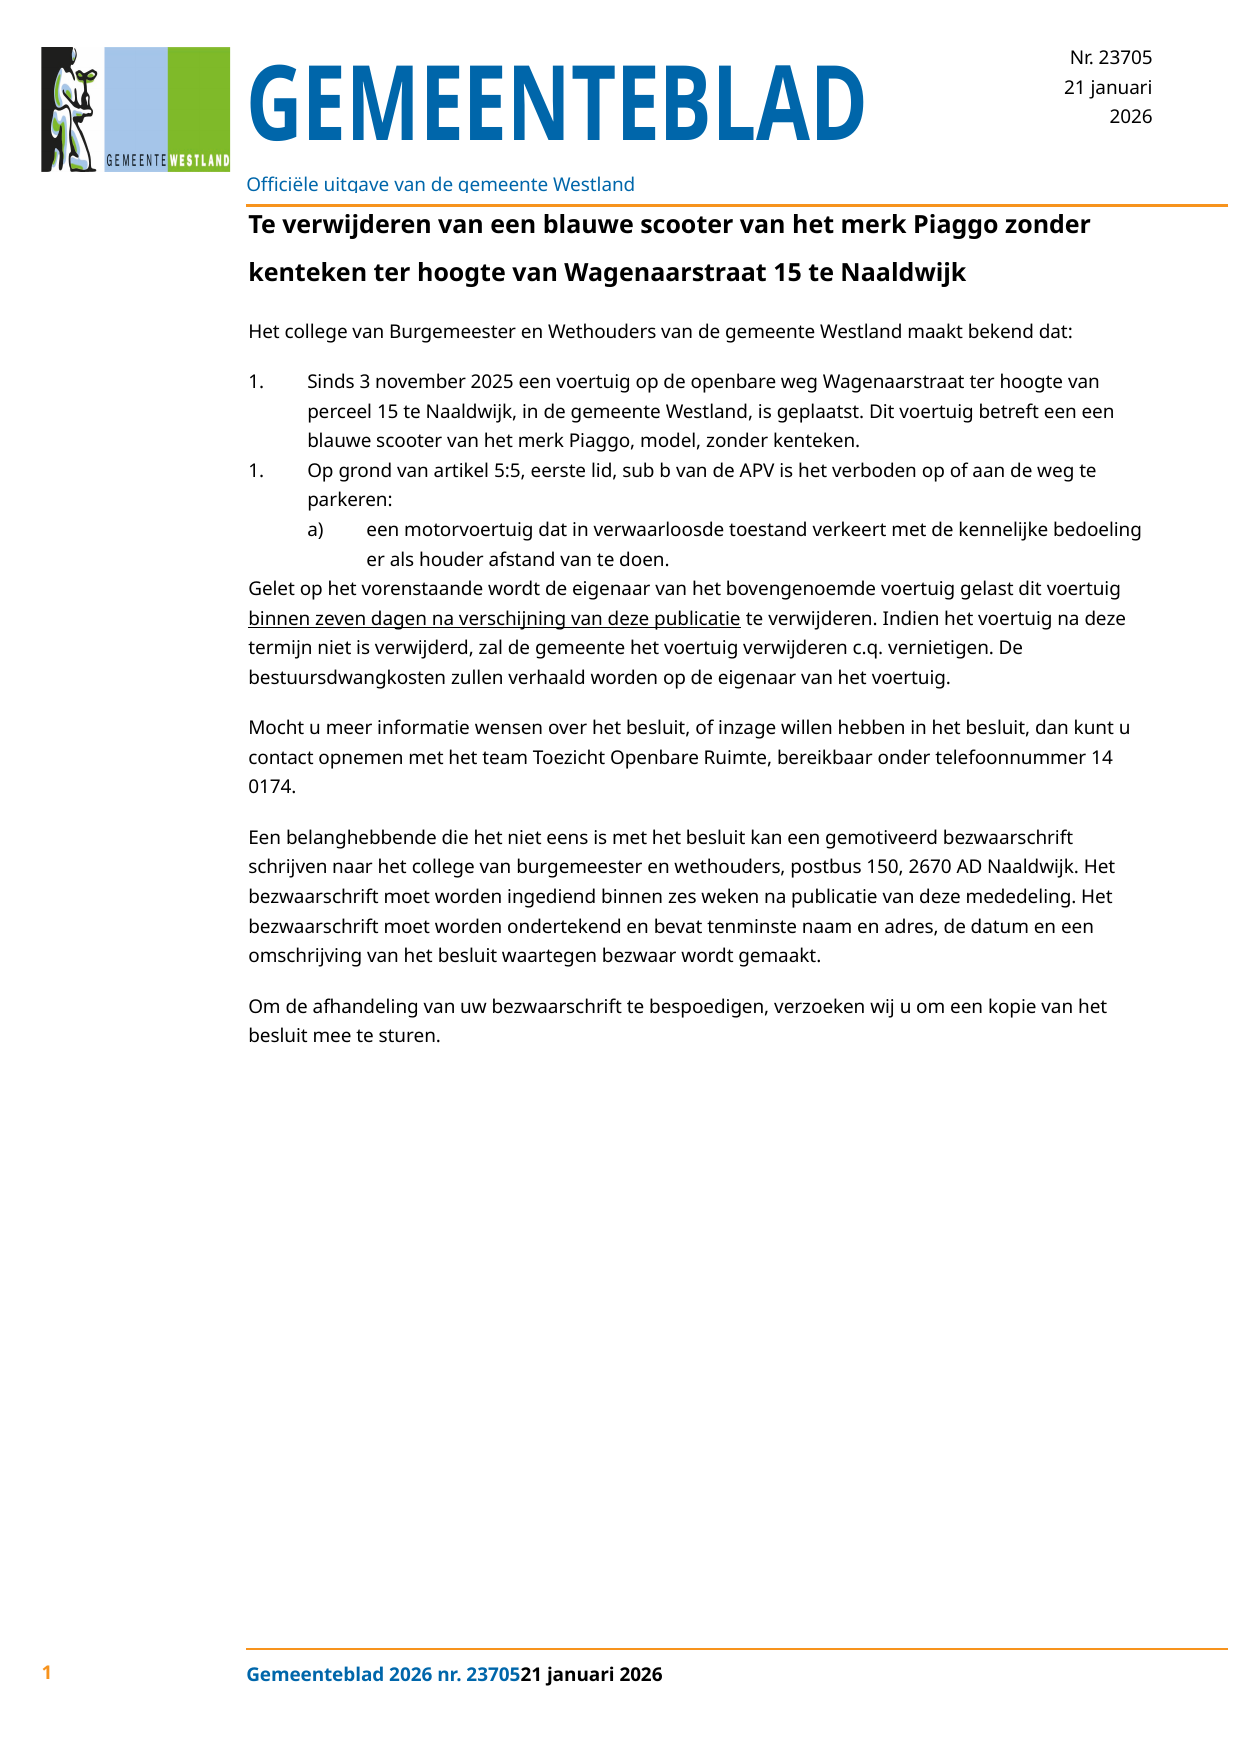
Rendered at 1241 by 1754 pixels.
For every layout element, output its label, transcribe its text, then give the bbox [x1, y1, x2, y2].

text Het college van Burgemeester en Wethouders van de gemeente Westland maakt bekend dat: [248, 318, 1152, 344]
text Te verwijderen van een blauwe scooter van het merk Piaggo zonder kenteken ter hoogte van Wagenaarstraat 15 te Naaldwijk [248, 207, 1152, 288]
text Om de afhandeling van uw bezwaarschrift te bespoedigen, verzoeken wij u om een kopie van het besluit mee te sturen. [248, 993, 1152, 1048]
list Op grond van artikel 5:5, eerste lid, sub b van de APV is het verboden op of aan de weg te parkeren: [248, 457, 1152, 512]
text Mocht u meer informatie wensen over het besluit, of inzage willen hebben in het besluit, dan kunt u contact opnemen met het team Toezicht Openbare Ruimte, bereikbaar onder telefoonnummer 14 0174. [248, 714, 1152, 799]
picture [41, 47, 231, 172]
list een motorvoertuig dat in verwaarloosde toestand verkeert met de kennelijke bedoeling er als houder afstand van te doen. [307, 516, 1152, 572]
list Sinds 3 november 2025 een voertuig op de openbare weg Wagenaarstraat ter hoogte van perceel 15 te Naaldwijk, in de gemeente Westland, is geplaatst. Dit voertuig betreft een een blauwe scooter van het merk Piaggo, model, zonder kenteken. [248, 368, 1152, 453]
text Een belanghebbende die het niet eens is met het besluit kan een gemotiveerd bezwaarschrift schrijven naar het college van burgemeester en wethouders, postbus 150, 2670 AD Naaldwijk. Het bezwaarschrift moet worden ingediend binnen zes weken na publicatie van deze mededeling. Het bezwaarschrift moet worden ondertekend en bevat tenminste naam en adres, de datum en een omschrijving van het besluit waartegen bezwaar wordt gemaakt. [248, 824, 1152, 968]
text Gelet op het vorenstaande wordt de eigenaar van het bovengenoemde voertuig gelast dit voertuig binnen zeven dagen na verschijning van deze publicatie te verwijderen. Indien het voertuig na deze termijn niet is verwijderd, zal de gemeente het voertuig verwijderen c.q. vernietigen. De bestuursdwangkosten zullen verhaald worden op de eigenaar van het voertuig. [248, 575, 1152, 690]
